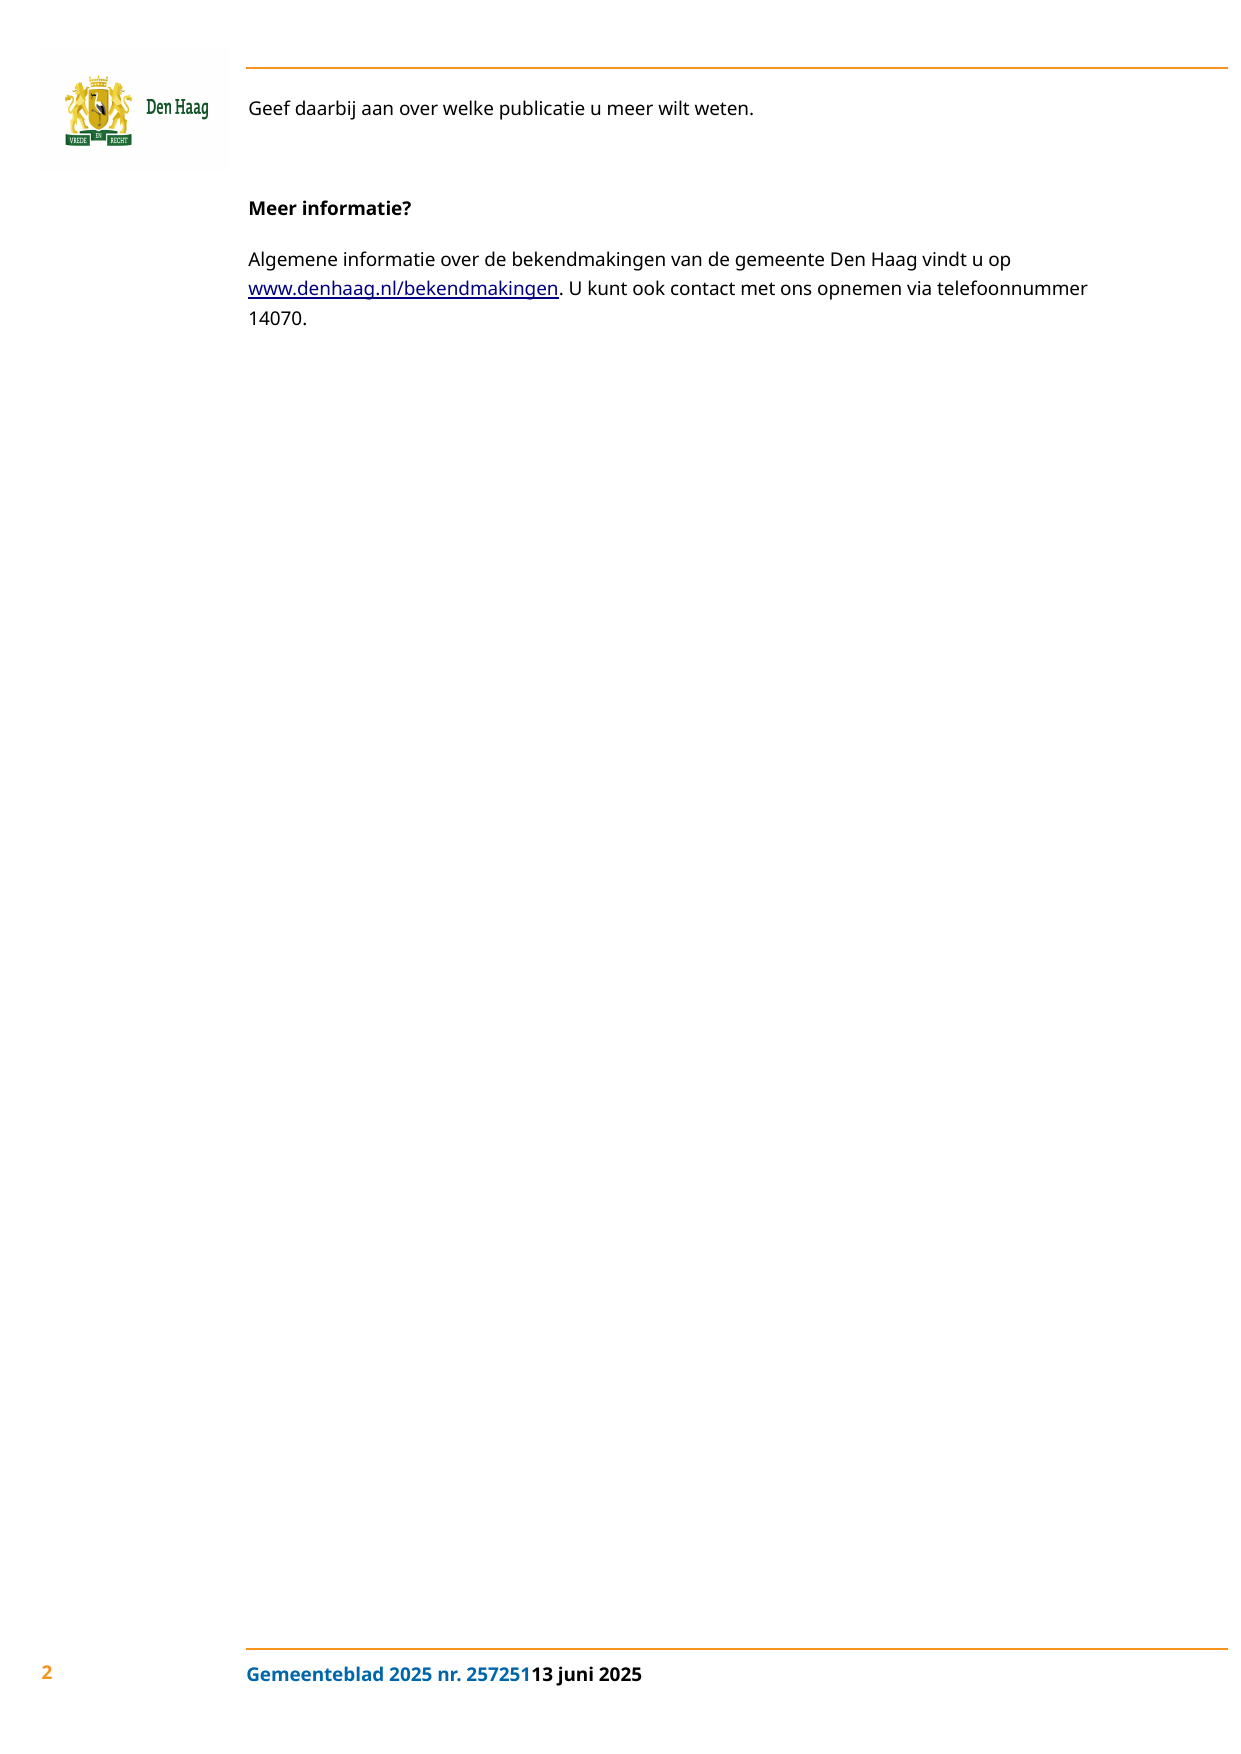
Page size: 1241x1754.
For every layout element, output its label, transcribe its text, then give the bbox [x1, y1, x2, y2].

text Geef daarbij aan over welke publicatie u meer wilt weten. [248, 95, 1152, 121]
text Algemene informatie over de bekendmakingen van de gemeente Den Haag vindt u op www.denhaag.nl/bekendmakingen. U kunt ook contact met ons opnemen via telefoonnummer 14070. [248, 246, 1152, 331]
text Meer informatie? [248, 196, 1152, 221]
picture [41, 47, 231, 172]
